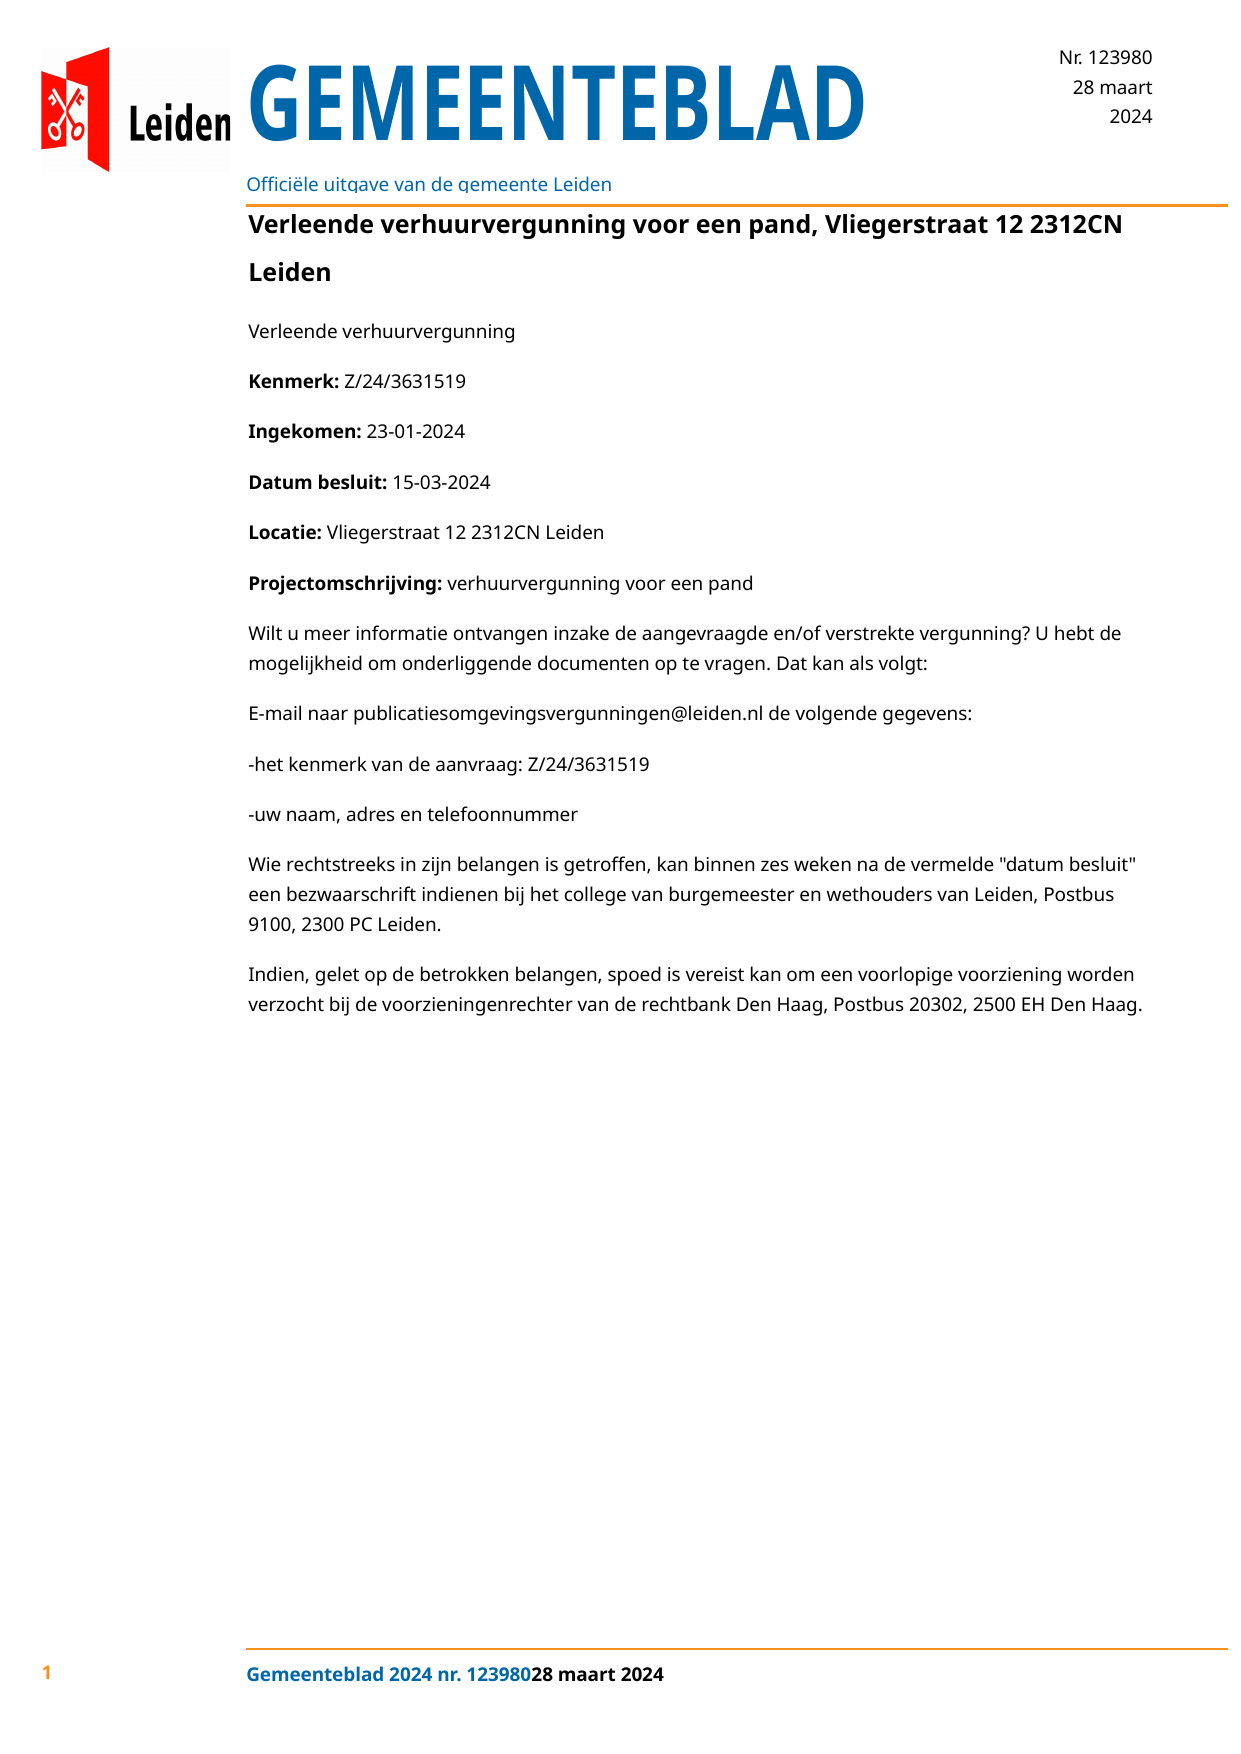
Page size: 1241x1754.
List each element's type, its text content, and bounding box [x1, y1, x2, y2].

text Verleende verhuurvergunning voor een pand, Vliegerstraat 12 2312CN Leiden [248, 207, 1152, 288]
text Verleende verhuurvergunning [248, 318, 1152, 344]
text Wie rechtstreeks in zijn belangen is getroffen, kan binnen zes weken na de vermelde "datum besluit" een bezwaarschrift indienen bij het college van burgemeester en wethouders van Leiden, Postbus 9100, 2300 PC Leiden. [248, 852, 1152, 937]
text Locatie: Vliegerstraat 12 2312CN Leiden [248, 519, 1152, 545]
text -het kenmerk van de aanvraag: Z/24/3631519 [248, 751, 1152, 777]
text -uw naam, adres en telefoonnummer [248, 801, 1152, 827]
text Wilt u meer informatie ontvangen inzake de aangevraagde en/of verstrekte vergunning? U hebt de mogelijkheid om onderliggende documenten op te vragen. Dat kan als volgt: [248, 620, 1152, 676]
picture [41, 47, 231, 172]
text Ingekomen: 23-01-2024 [248, 419, 1152, 444]
text Projectomschrijving: verhuurvergunning voor een pand [248, 570, 1152, 596]
text E-mail naar publicatiesomgevingsvergunningen@leiden.nl de volgende gegevens: [248, 700, 1152, 726]
text Indien, gelet op de betrokken belangen, spoed is vereist kan om een voorlopige voorziening worden verzocht bij de voorzieningenrechter van de rechtbank Den Haag, Postbus 20302, 2500 EH Den Haag. [248, 961, 1152, 1017]
text Kenmerk: Z/24/3631519 [248, 368, 1152, 394]
text Datum besluit: 15-03-2024 [248, 469, 1152, 495]
